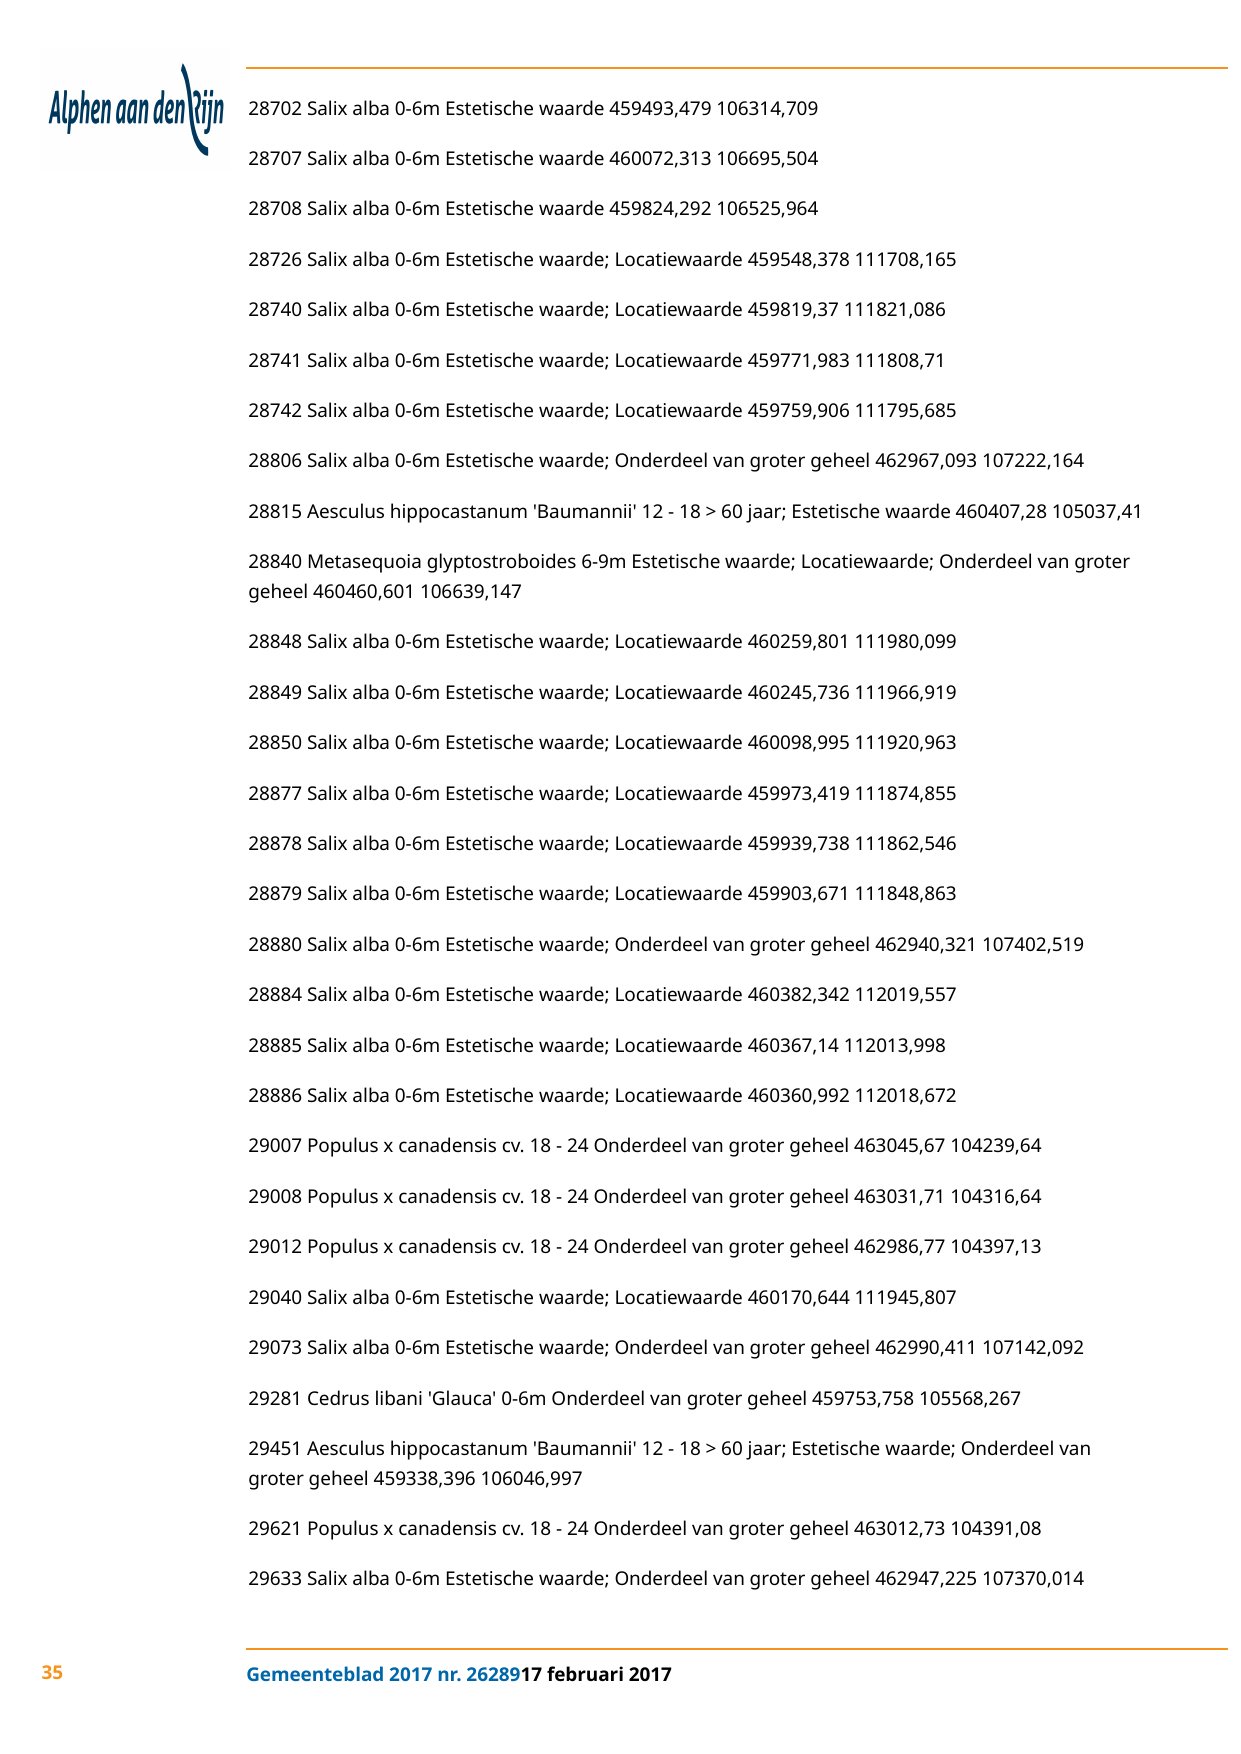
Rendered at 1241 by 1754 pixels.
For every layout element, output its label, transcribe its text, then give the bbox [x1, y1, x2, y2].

text 28880 Salix alba 0-6m Estetische waarde; Onderdeel van groter geheel 462940,321 107402,519 [248, 931, 1152, 957]
text 29012 Populus x canadensis cv. 18 - 24 Onderdeel van groter geheel 462986,77 104397,13 [248, 1233, 1152, 1259]
text 28702 Salix alba 0-6m Estetische waarde 459493,479 106314,709 [248, 95, 1152, 121]
text 28885 Salix alba 0-6m Estetische waarde; Locatiewaarde 460367,14 112013,998 [248, 1032, 1152, 1058]
text 28708 Salix alba 0-6m Estetische waarde 459824,292 106525,964 [248, 196, 1152, 221]
text 28879 Salix alba 0-6m Estetische waarde; Locatiewaarde 459903,671 111848,863 [248, 881, 1152, 906]
text 28726 Salix alba 0-6m Estetische waarde; Locatiewaarde 459548,378 111708,165 [248, 246, 1152, 272]
text 29040 Salix alba 0-6m Estetische waarde; Locatiewaarde 460170,644 111945,807 [248, 1284, 1152, 1310]
text 28740 Salix alba 0-6m Estetische waarde; Locatiewaarde 459819,37 111821,086 [248, 296, 1152, 322]
text 28815 Aesculus hippocastanum 'Baumannii' 12 - 18 > 60 jaar; Estetische waarde 460407,28 105037,41 [248, 498, 1152, 524]
text 28741 Salix alba 0-6m Estetische waarde; Locatiewaarde 459771,983 111808,71 [248, 347, 1152, 373]
text 28849 Salix alba 0-6m Estetische waarde; Locatiewaarde 460245,736 111966,919 [248, 679, 1152, 705]
text 28884 Salix alba 0-6m Estetische waarde; Locatiewaarde 460382,342 112019,557 [248, 981, 1152, 1007]
text 29073 Salix alba 0-6m Estetische waarde; Onderdeel van groter geheel 462990,411 107142,092 [248, 1334, 1152, 1360]
text 29007 Populus x canadensis cv. 18 - 24 Onderdeel van groter geheel 463045,67 104239,64 [248, 1133, 1152, 1158]
text 29633 Salix alba 0-6m Estetische waarde; Onderdeel van groter geheel 462947,225 107370,014 [248, 1566, 1152, 1591]
picture [41, 47, 231, 172]
text 29451 Aesculus hippocastanum 'Baumannii' 12 - 18 > 60 jaar; Estetische waarde; Onderdeel van groter geheel 459338,396 106046,997 [248, 1435, 1152, 1491]
text 28877 Salix alba 0-6m Estetische waarde; Locatiewaarde 459973,419 111874,855 [248, 780, 1152, 806]
text 28707 Salix alba 0-6m Estetische waarde 460072,313 106695,504 [248, 145, 1152, 171]
text 28850 Salix alba 0-6m Estetische waarde; Locatiewaarde 460098,995 111920,963 [248, 729, 1152, 755]
text 28840 Metasequoia glyptostroboides 6-9m Estetische waarde; Locatiewaarde; Onderdeel van groter geheel 460460,601 106639,147 [248, 548, 1152, 604]
text 28886 Salix alba 0-6m Estetische waarde; Locatiewaarde 460360,992 112018,672 [248, 1082, 1152, 1108]
text 28806 Salix alba 0-6m Estetische waarde; Onderdeel van groter geheel 462967,093 107222,164 [248, 448, 1152, 473]
text 28848 Salix alba 0-6m Estetische waarde; Locatiewaarde 460259,801 111980,099 [248, 628, 1152, 654]
text 28878 Salix alba 0-6m Estetische waarde; Locatiewaarde 459939,738 111862,546 [248, 830, 1152, 856]
text 29621 Populus x canadensis cv. 18 - 24 Onderdeel van groter geheel 463012,73 104391,08 [248, 1515, 1152, 1541]
text 29008 Populus x canadensis cv. 18 - 24 Onderdeel van groter geheel 463031,71 104316,64 [248, 1183, 1152, 1209]
text 29281 Cedrus libani 'Glauca' 0-6m Onderdeel van groter geheel 459753,758 105568,267 [248, 1385, 1152, 1411]
text 28742 Salix alba 0-6m Estetische waarde; Locatiewaarde 459759,906 111795,685 [248, 397, 1152, 423]
